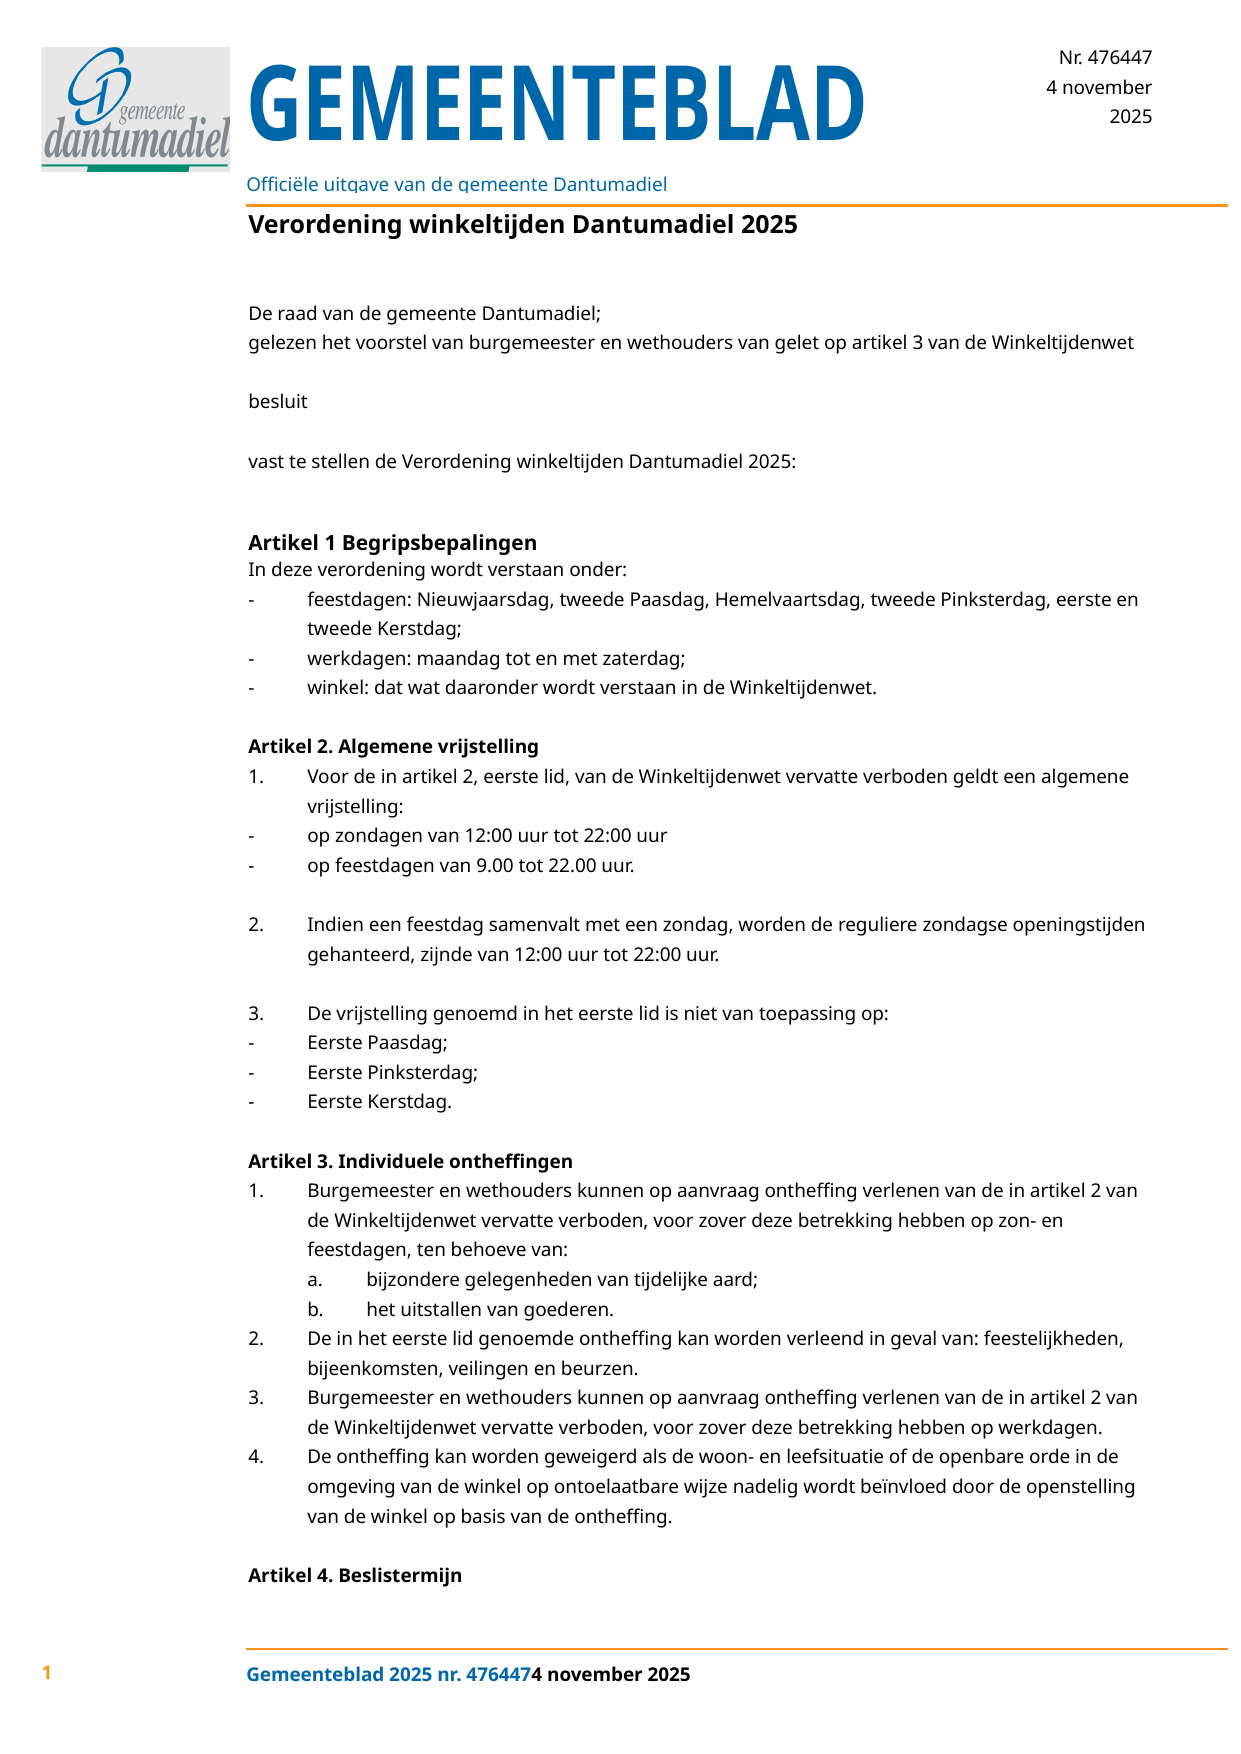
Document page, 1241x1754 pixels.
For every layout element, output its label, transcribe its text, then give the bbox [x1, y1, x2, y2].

list Indien een feestdag samenvalt met een zondag, worden de reguliere zondagse openingstijden gehanteerd, zijnde van 12:00 uur tot 22:00 uur. [248, 911, 1152, 967]
text vast te stellen de Verordening winkeltijden Dantumadiel 2025: [248, 448, 1152, 473]
list Burgemeester en wethouders kunnen op aanvraag ontheffing verlenen van de in artikel 2 van de Winkeltijdenwet vervatte verboden, voor zover deze betrekking hebben op werkdagen. [248, 1384, 1152, 1440]
list Eerste Pinksterdag; [248, 1059, 1152, 1085]
text Verordening winkeltijden Dantumadiel 2025 [248, 207, 1152, 241]
list winkel: dat wat daaronder wordt verstaan in de Winkeltijdenwet. [248, 674, 1152, 700]
list op zondagen van 12:00 uur tot 22:00 uur [248, 822, 1152, 848]
text In deze verordening wordt verstaan onder: [248, 556, 1152, 582]
list De in het eerste lid genoemde ontheffing kan worden verleend in geval van: feestelijkheden, bijeenkomsten, veilingen en beurzen. [248, 1325, 1152, 1381]
list Eerste Kerstdag. [248, 1089, 1152, 1114]
text Artikel 3. Individuele ontheffingen [248, 1148, 1152, 1174]
text Artikel 4. Beslistermijn [248, 1562, 1152, 1588]
list op feestdagen van 9.00 tot 22.00 uur. [248, 852, 1152, 878]
picture [41, 47, 231, 172]
list werkdagen: maandag tot en met zaterdag; [248, 645, 1152, 671]
text gelezen het voorstel van burgemeester en wethouders van gelet op artikel 3 van de Winkeltijdenwet [248, 329, 1152, 355]
list het uitstallen van goederen. [307, 1296, 1152, 1322]
text besluit [248, 389, 1152, 414]
list bijzondere gelegenheden van tijdelijke aard; [307, 1266, 1152, 1292]
list De ontheffing kan worden geweigerd als de woon- en leefsituatie of de openbare orde in de omgeving van de winkel op ontoelaatbare wijze nadelig wordt beïnvloed door de openstelling van de winkel op basis van de ontheffing. [248, 1444, 1152, 1529]
list De vrijstelling genoemd in het eerste lid is niet van toepassing op: [248, 1000, 1152, 1026]
text De raad van de gemeente Dantumadiel; [248, 300, 1152, 326]
list feestdagen: Nieuwjaarsdag, tweede Paasdag, Hemelvaartsdag, tweede Pinksterdag, eerste en tweede Kerstdag; [248, 586, 1152, 641]
text Artikel 1 Begripsbepalingen [248, 528, 1152, 556]
text Artikel 2. Algemene vrijstelling [248, 734, 1152, 759]
list Eerste Paasdag; [248, 1029, 1152, 1055]
list Voor de in artikel 2, eerste lid, van de Winkeltijdenwet vervatte verboden geldt een algemene vrijstelling: [248, 763, 1152, 819]
list Burgemeester en wethouders kunnen op aanvraag ontheffing verlenen van de in artikel 2 van de Winkeltijdenwet vervatte verboden, voor zover deze betrekking hebben op zon- en feestdagen, ten behoeve van: [248, 1177, 1152, 1262]
